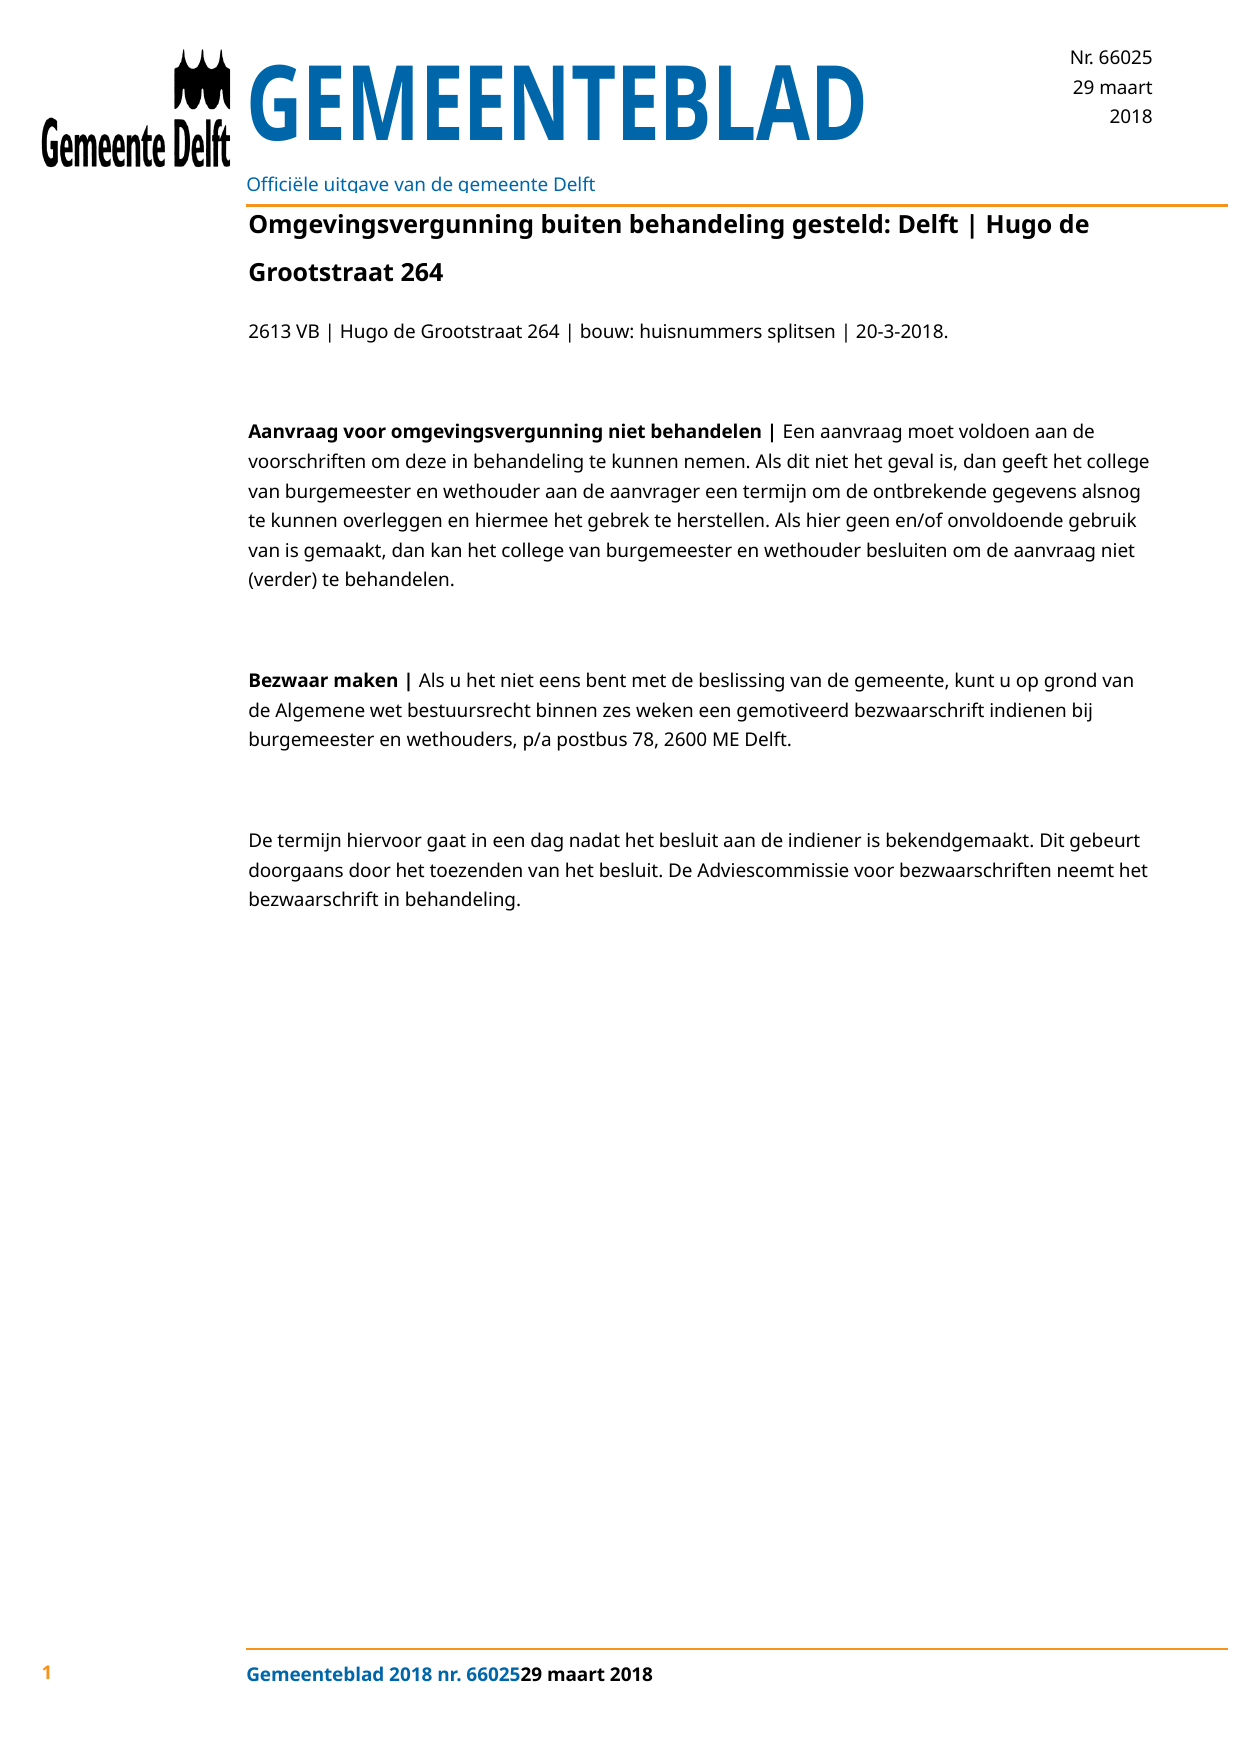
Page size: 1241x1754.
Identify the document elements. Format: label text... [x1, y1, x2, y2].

text 2613 VB | Hugo de Grootstraat 264 | bouw: huisnummers splitsen | 20-3-2018. [248, 318, 1152, 344]
picture [41, 47, 231, 172]
text Bezwaar maken | Als u het niet eens bent met de beslissing van de gemeente, kunt u op grond van de Algemene wet bestuursrecht binnen zes weken een gemotiveerd bezwaarschrift indienen bij burgemeester en wethouders, p/a postbus 78, 2600 ME Delft. [248, 667, 1152, 752]
text De termijn hiervoor gaat in een dag nadat het besluit aan de indiener is bekendgemaakt. Dit gebeurt doorgaans door het toezenden van het besluit. De Adviescommissie voor bezwaarschriften neemt het bezwaarschrift in behandeling. [248, 827, 1152, 912]
text Aanvraag voor omgevingsvergunning niet behandelen | Een aanvraag moet voldoen aan de voorschriften om deze in behandeling te kunnen nemen. Als dit niet het geval is, dan geeft het college van burgemeester en wethouder aan de aanvrager een termijn om de ontbrekende gegevens alsnog te kunnen overleggen en hiermee het gebrek te herstellen. Als hier geen en/of onvoldoende gebruik van is gemaakt, dan kan het college van burgemeester en wethouder besluiten om de aanvraag niet (verder) te behandelen. [248, 419, 1152, 592]
text Omgevingsvergunning buiten behandeling gesteld: Delft | Hugo de Grootstraat 264 [248, 207, 1152, 288]
